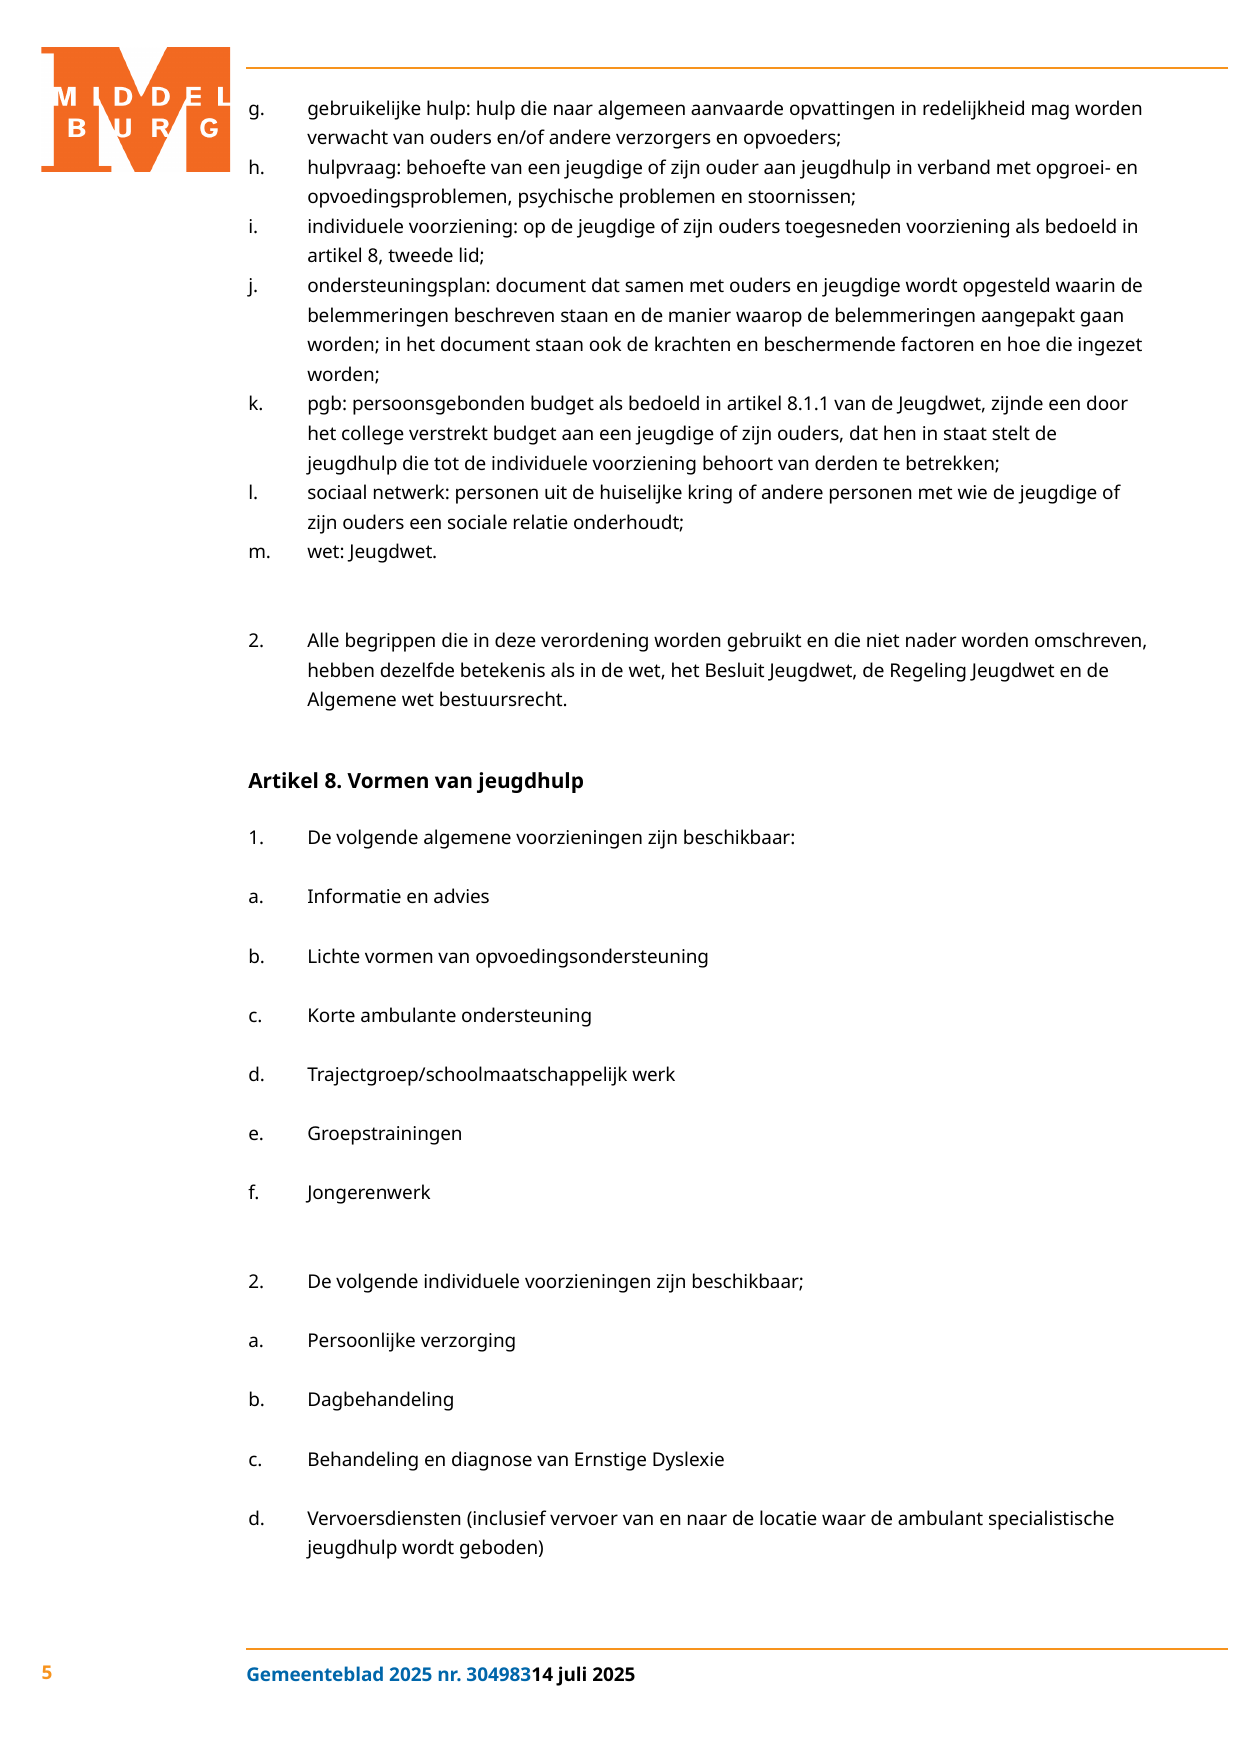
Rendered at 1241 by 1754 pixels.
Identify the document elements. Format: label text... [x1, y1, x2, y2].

list Lichte vormen van opvoedingsondersteuning [248, 943, 1152, 968]
picture [41, 47, 231, 172]
list Trajectgroep/schoolmaatschappelijk werk [248, 1061, 1152, 1087]
text Artikel 8. Vormen van jeugdhulp [248, 766, 1152, 795]
list Vervoersdiensten (inclusief vervoer van en naar de locatie waar de ambulant specialistische jeugdhulp wordt geboden) [248, 1505, 1152, 1560]
list De volgende algemene voorzieningen zijn beschikbaar: [248, 824, 1152, 850]
list Persoonlijke verzorging [248, 1327, 1152, 1353]
list ondersteuningsplan: document dat samen met ouders en jeugdige wordt opgesteld waarin de belemmeringen beschreven staan en de manier waarop de belemmeringen aangepakt gaan worden; in het document staan ook de krachten en beschermende factoren en hoe die ingezet worden; [248, 272, 1152, 387]
list Korte ambulante ondersteuning [248, 1002, 1152, 1028]
list Informatie en advies [248, 884, 1152, 909]
list hulpvraag: behoefte van een jeugdige of zijn ouder aan jeugdhulp in verband met opgroei- en opvoedingsproblemen, psychische problemen en stoornissen; [248, 154, 1152, 209]
list sociaal netwerk: personen uit de huiselijke kring of andere personen met wie de jeugdige of zijn ouders een sociale relatie onderhoudt; [248, 479, 1152, 535]
list wet: Jeugdwet. [248, 538, 1152, 564]
list pgb: persoonsgebonden budget als bedoeld in artikel 8.1.1 van de Jeugdwet, zijnde een door het college verstrekt budget aan een jeugdige of zijn ouders, dat hen in staat stelt de jeugdhulp die tot de individuele voorziening behoort van derden te betrekken; [248, 391, 1152, 476]
list Groepstrainingen [248, 1120, 1152, 1146]
list individuele voorziening: op de jeugdige of zijn ouders toegesneden voorziening als bedoeld in artikel 8, tweede lid; [248, 213, 1152, 268]
list Jongerenwerk [248, 1179, 1152, 1205]
list Alle begrippen die in deze verordening worden gebruikt en die niet nader worden omschreven, hebben dezelfde betekenis als in de wet, het Besluit Jeugdwet, de Regeling Jeugdwet en de Algemene wet bestuursrecht. [248, 627, 1152, 712]
list Dagbehandeling [248, 1387, 1152, 1412]
list De volgende individuele voorzieningen zijn beschikbaar; [248, 1268, 1152, 1294]
list Behandeling en diagnose van Ernstige Dyslexie [248, 1446, 1152, 1471]
list gebruikelijke hulp: hulp die naar algemeen aanvaarde opvattingen in redelijkheid mag worden verwacht van ouders en/of andere verzorgers en opvoeders; [248, 95, 1152, 150]
